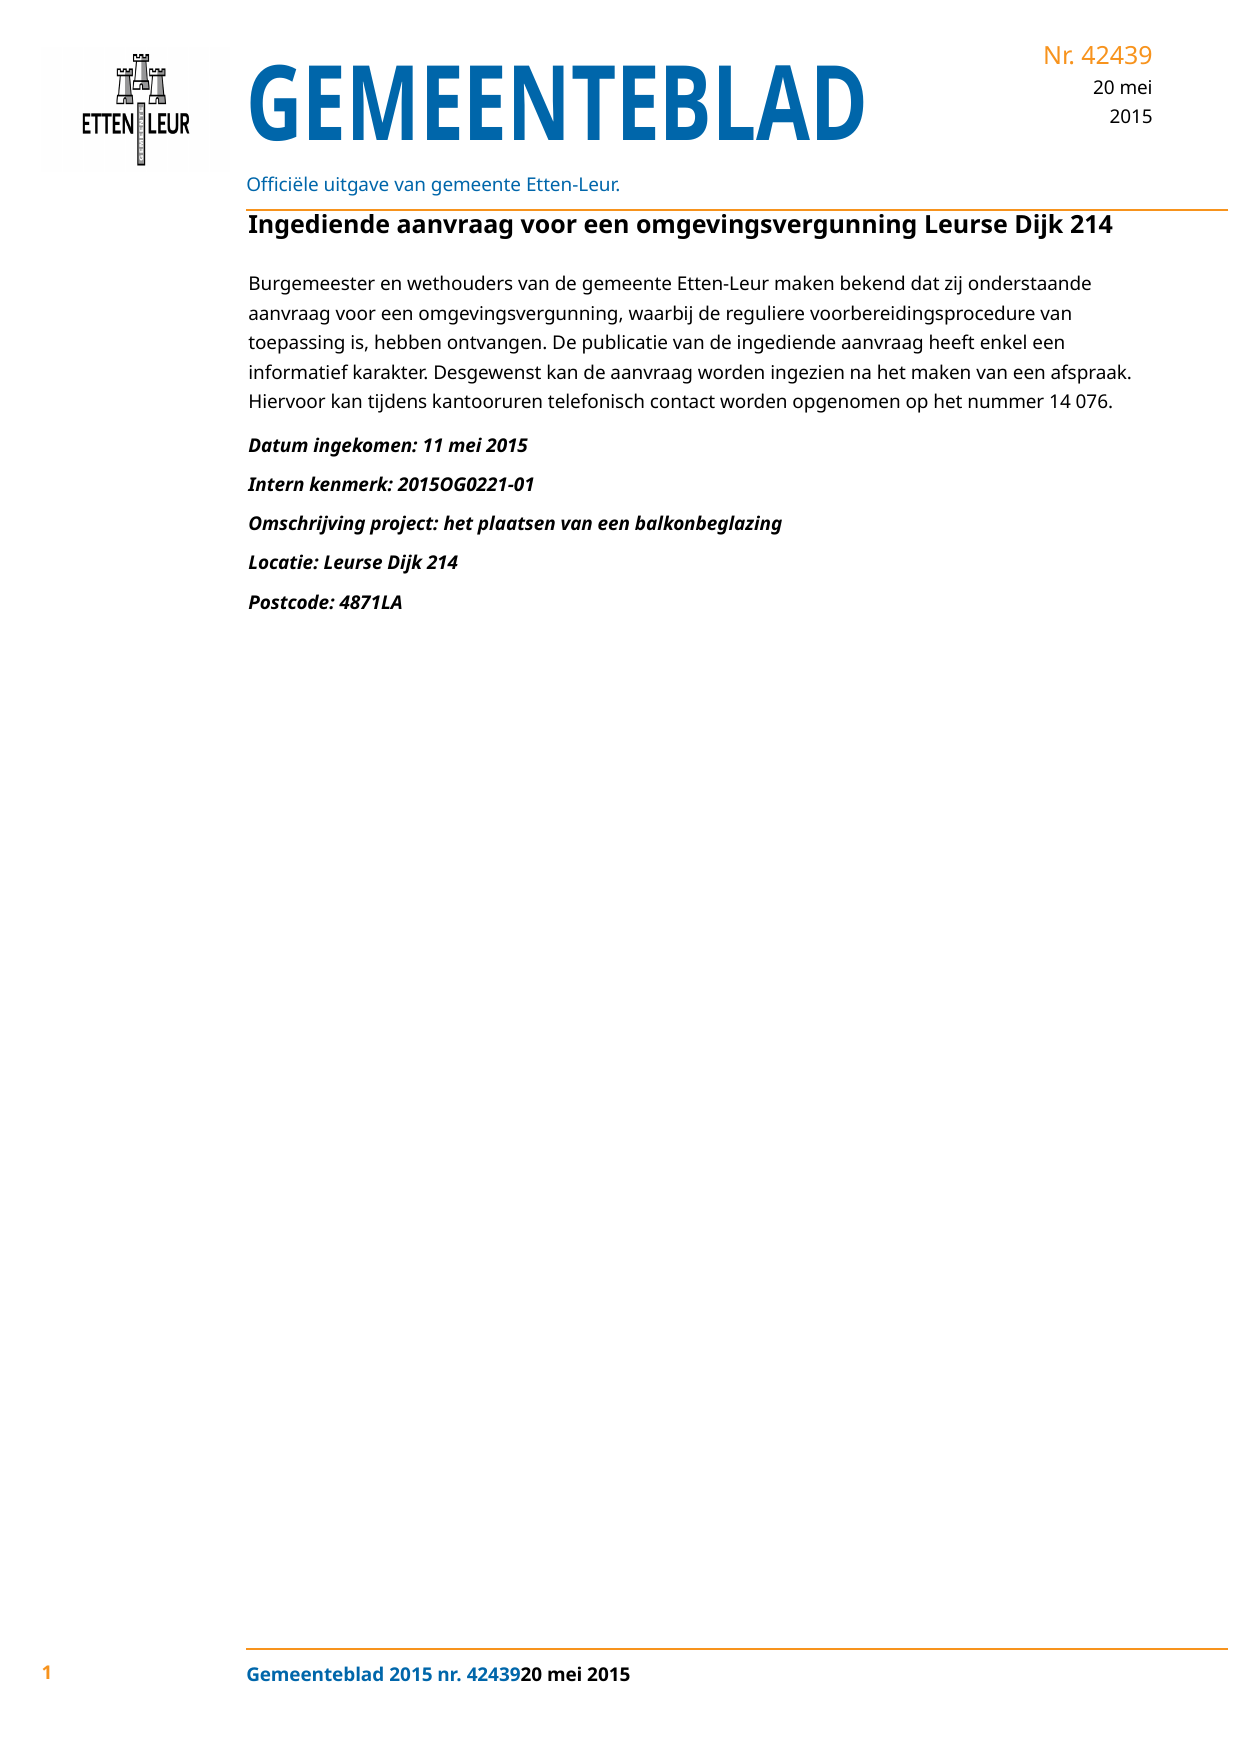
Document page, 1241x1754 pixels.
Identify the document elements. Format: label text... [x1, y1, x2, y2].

text Intern kenmerk: 2015OG0221-01 [248, 471, 1152, 497]
text Omschrijving project: het plaatsen van een balkonbeglazing [248, 510, 1152, 536]
text Ingediende aanvraag voor een omgevingsvergunning Leurse Dijk 214 [248, 211, 1152, 241]
text Postcode: 4871LA [248, 589, 1152, 614]
text Datum ingekomen: 11 mei 2015 [248, 432, 1152, 457]
text Burgemeester en wethouders van de gemeente Etten-Leur maken bekend dat zij onderstaande aanvraag voor een omgevingsvergunning, waarbij de reguliere voorbereidingsprocedure van toepassing is, hebben ontvangen. De publicatie van de ingediende aanvraag heeft enkel een informatief karakter. Desgewenst kan de aanvraag worden ingezien na het maken van een afspraak. Hiervoor kan tijdens kantooruren telefonisch contact worden opgenomen op het nummer 14 076. [248, 270, 1152, 414]
picture [41, 47, 231, 172]
text Locatie: Leurse Dijk 214 [248, 549, 1152, 575]
